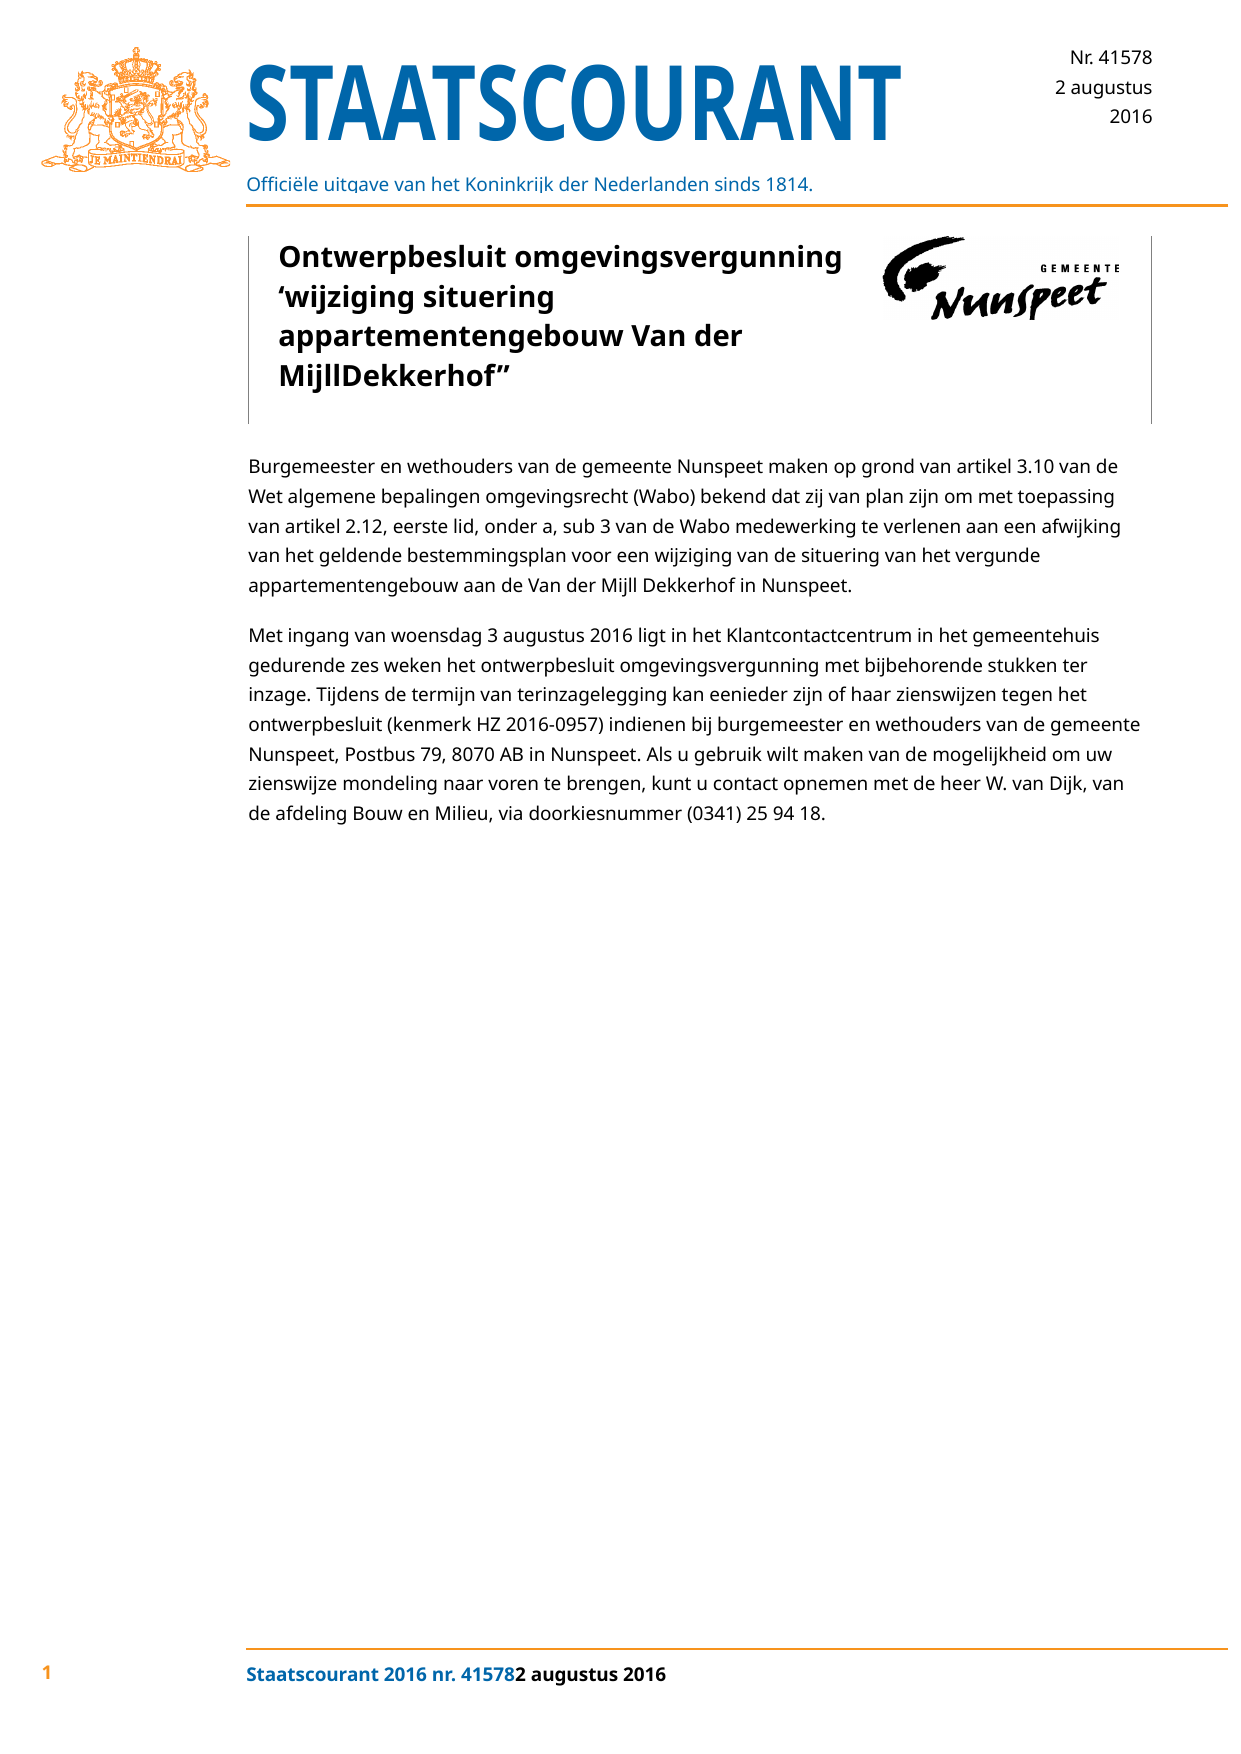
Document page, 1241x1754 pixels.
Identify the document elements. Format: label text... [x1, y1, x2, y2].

table_header Ontwerpbesluit omgevingsvergunning ‘wijziging situering appartementengebouw Van der MijllDekkerhof” [249, 236, 850, 424]
table_header [1119, 236, 1151, 319]
table_header [850, 320, 1151, 424]
text Burgemeester en wethouders van de gemeente Nunspeet maken op grond van artikel 3.10 van de Wet algemene bepalingen omgevingsrecht (Wabo) bekend dat zij van plan zijn om met toepassing van artikel 2.12, eerste lid, onder a, sub 3 van de Wabo medewerking te verlenen aan een afwijking van het geldende bestemmingsplan voor een wijziging van de situering van het vergunde appartementengebouw aan de Van der Mijll Dekkerhof in Nunspeet. [248, 454, 1152, 598]
text Met ingang van woensdag 3 augustus 2016 ligt in het Klantcontactcentrum in het gemeentehuis gedurende zes weken het ontwerpbesluit omgevingsvergunning met bijbehorende stukken ter inzage. Tijdens de termijn van terinzagelegging kan eenieder zijn of haar zienswijzen tegen het ontwerpbesluit (kenmerk HZ 2016-0957) indienen bij burgemeester en wethouders van de gemeente Nunspeet, Postbus 79, 8070 AB in Nunspeet. Als u gebruik wilt maken van de mogelijkheid om uw zienswijze mondeling naar voren te brengen, kunt u contact opnemen met de heer W. van Dijk, van de afdeling Bouw en Milieu, via doorkiesnummer (0341) 25 94 18. [248, 622, 1152, 826]
picture [882, 236, 1119, 320]
table_header [850, 236, 882, 319]
picture [41, 47, 231, 172]
